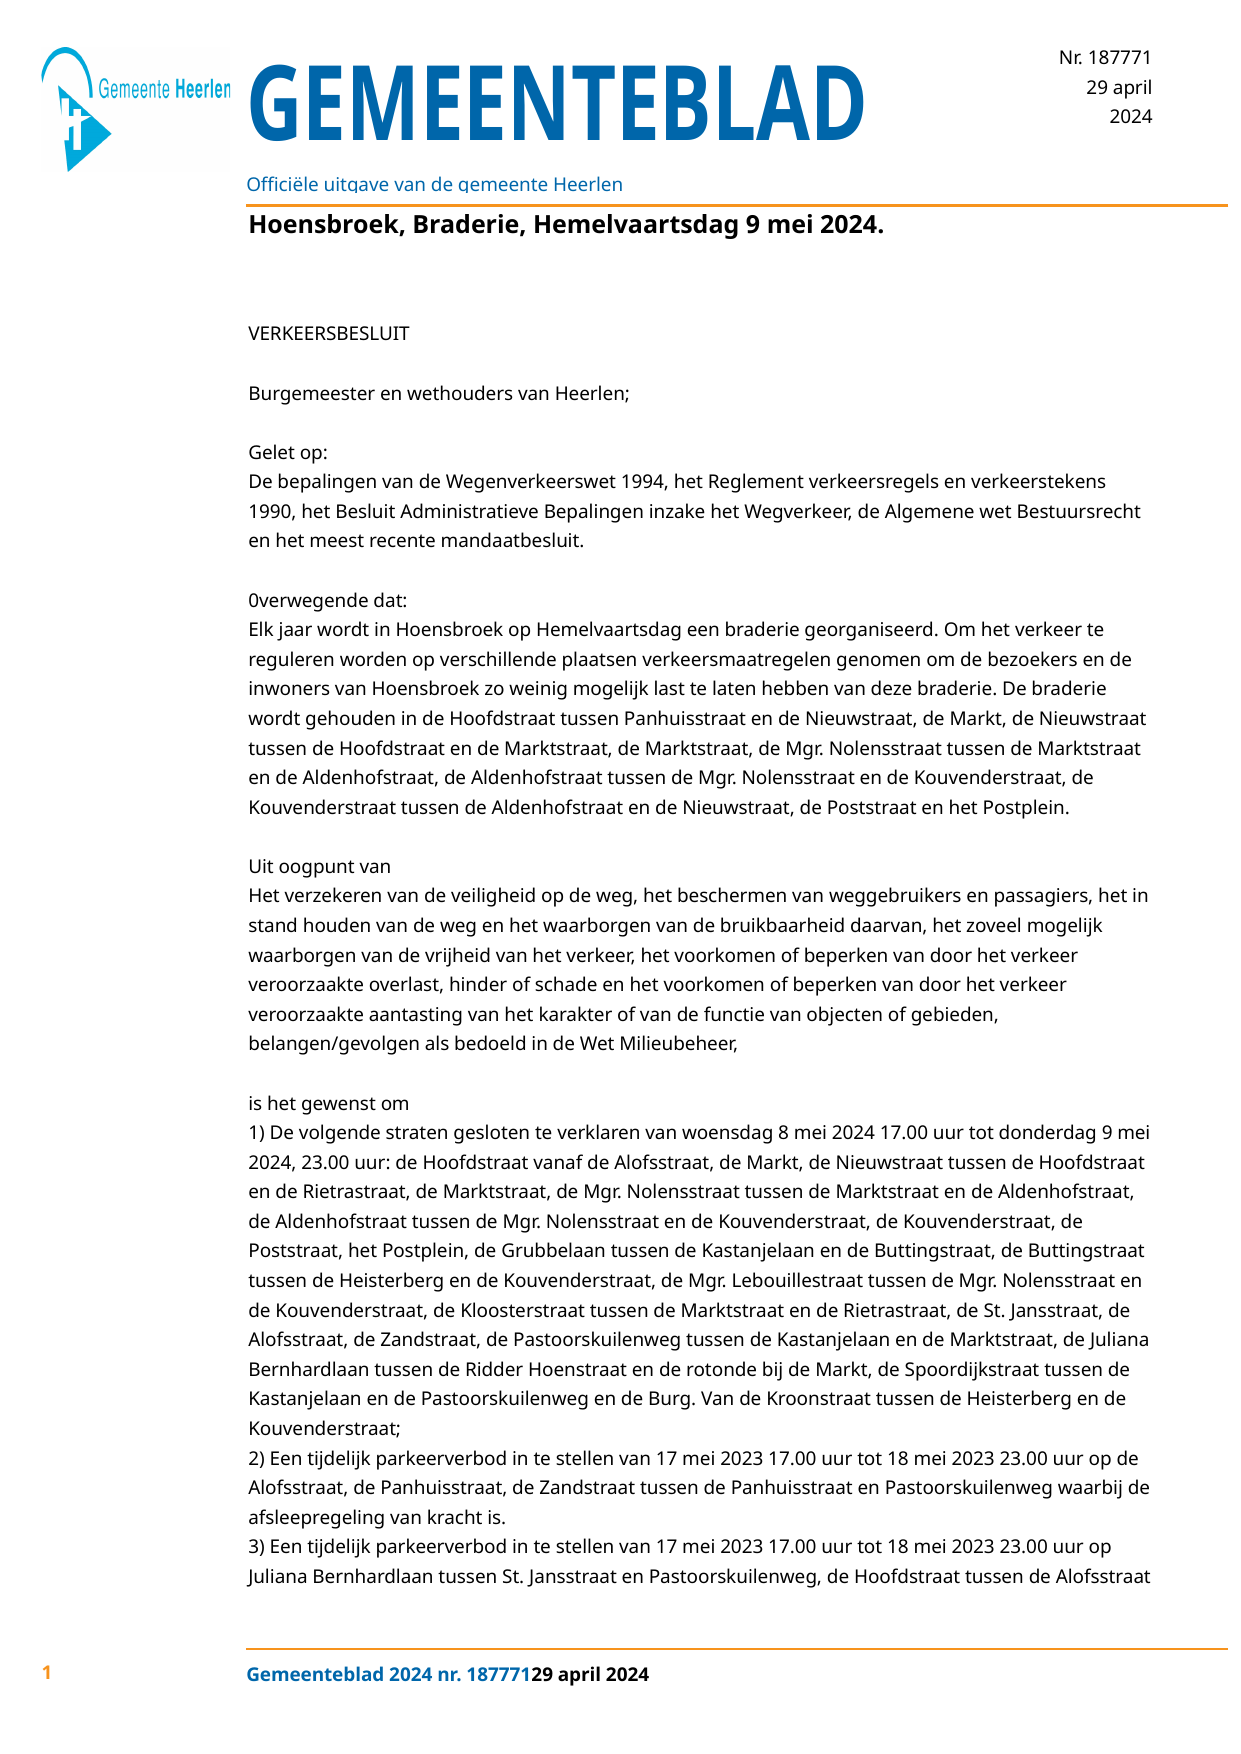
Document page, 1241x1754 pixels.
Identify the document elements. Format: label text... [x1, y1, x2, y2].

text Elk jaar wordt in Hoensbroek op Hemelvaartsdag een braderie georganiseerd. Om het verkeer te reguleren worden op verschillende plaatsen verkeersmaatregelen genomen om de bezoekers en de inwoners van Hoensbroek zo weinig mogelijk last te laten hebben van deze braderie. De braderie wordt gehouden in de Hoofdstraat tussen Panhuisstraat en de Nieuwstraat, de Markt, de Nieuwstraat tussen de Hoofdstraat en de Marktstraat, de Marktstraat, de Mgr. Nolensstraat tussen de Marktstraat en de Aldenhofstraat, de Aldenhofstraat tussen de Mgr. Nolensstraat en de Kouvenderstraat, de Kouvenderstraat tussen de Aldenhofstraat en de Nieuwstraat, de Poststraat en het Postplein. [248, 616, 1152, 820]
text 2) Een tijdelijk parkeerverbod in te stellen van 17 mei 2023 17.00 uur tot 18 mei 2023 23.00 uur op de Alofsstraat, de Panhuisstraat, de Zandstraat tussen de Panhuisstraat en Pastoorskuilenweg waarbij de afsleepregeling van kracht is. [248, 1445, 1152, 1530]
text 1) De volgende straten gesloten te verklaren van woensdag 8 mei 2024 17.00 uur tot donderdag 9 mei 2024, 23.00 uur: de Hoofdstraat vanaf de Alofsstraat, de Markt, de Nieuwstraat tussen de Hoofdstraat en de Rietrastraat, de Marktstraat, de Mgr. Nolensstraat tussen de Marktstraat en de Aldenhofstraat, de Aldenhofstraat tussen de Mgr. Nolensstraat en de Kouvenderstraat, de Kouvenderstraat, de Poststraat, het Postplein, de Grubbelaan tussen de Kastanjelaan en de Buttingstraat, de Buttingstraat tussen de Heisterberg en de Kouvenderstraat, de Mgr. Lebouillestraat tussen de Mgr. Nolensstraat en de Kouvenderstraat, de Kloosterstraat tussen de Marktstraat en de Rietrastraat, de St. Jansstraat, de Alofsstraat, de Zandstraat, de Pastoorskuilenweg tussen de Kastanjelaan en de Marktstraat, de Juliana Bernhardlaan tussen de Ridder Hoenstraat en de rotonde bij de Markt, de Spoordijkstraat tussen de Kastanjelaan en de Pastoorskuilenweg en de Burg. Van de Kroonstraat tussen de Heisterberg en de Kouvenderstraat; [248, 1119, 1152, 1441]
picture [41, 47, 231, 172]
text Burgemeester en wethouders van Heerlen; [248, 380, 1152, 406]
text VERKEERSBESLUIT [248, 321, 1152, 346]
text 0verwegende dat: [248, 587, 1152, 613]
text is het gewenst om [248, 1090, 1152, 1116]
text Het verzekeren van de veiligheid op de weg, het beschermen van weggebruikers en passagiers, het in stand houden van de weg en het waarborgen van de bruikbaarheid daarvan, het zoveel mogelijk waarborgen van de vrijheid van het verkeer, het voorkomen of beperken van door het verkeer veroorzaakte overlast, hinder of schade en het voorkomen of beperken van door het verkeer veroorzaakte aantasting van het karakter of van de functie van objecten of gebieden, belangen/gevolgen als bedoeld in de Wet Milieubeheer, [248, 883, 1152, 1056]
text Gelet op: [248, 439, 1152, 465]
text De bepalingen van de Wegenverkeerswet 1994, het Reglement verkeersregels en verkeerstekens 1990, het Besluit Administratieve Bepalingen inzake het Wegverkeer, de Algemene wet Bestuursrecht en het meest recente mandaatbesluit. [248, 468, 1152, 553]
text Uit oogpunt van [248, 853, 1152, 879]
text 3) Een tijdelijk parkeerverbod in te stellen van 17 mei 2023 17.00 uur tot 18 mei 2023 23.00 uur op Juliana Bernhardlaan tussen St. Jansstraat en Pastoorskuilenweg, de Hoofdstraat tussen de Alofsstraat [248, 1533, 1152, 1589]
text Hoensbroek, Braderie, Hemelvaartsdag 9 mei 2024. [248, 207, 1152, 241]
picture [41, 47, 59, 70]
